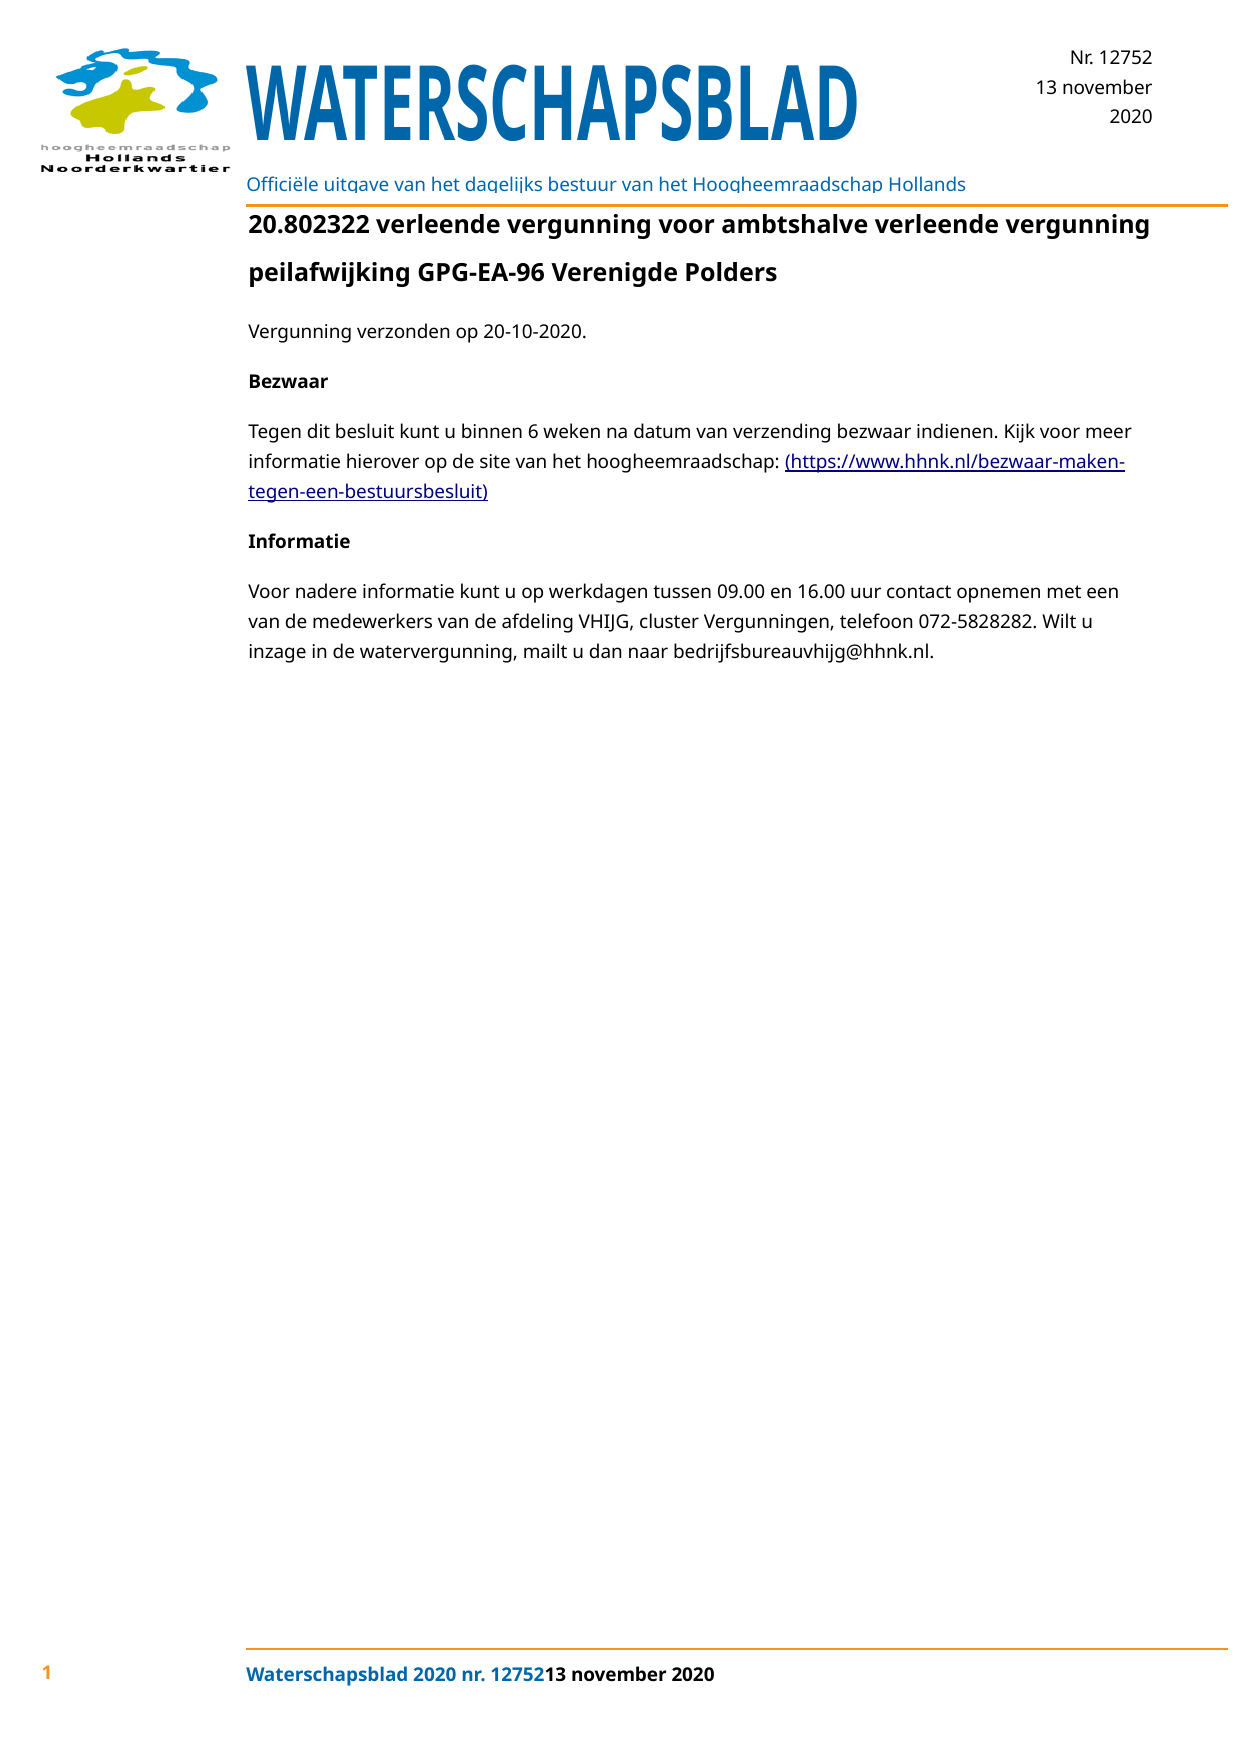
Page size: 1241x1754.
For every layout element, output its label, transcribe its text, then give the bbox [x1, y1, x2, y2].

text Tegen dit besluit kunt u binnen 6 weken na datum van verzending bezwaar indienen. Kijk voor meer informatie hierover op de site van het hoogheemraadschap: (https://www.hhnk.nl/bezwaar-maken-tegen-een-bestuursbesluit) [248, 419, 1152, 504]
text Bezwaar [248, 368, 1152, 394]
text Voor nadere informatie kunt u op werkdagen tussen 09.00 en 16.00 uur contact opnemen met een van de medewerkers van de afdeling VHIJG, cluster Vergunningen, telefoon 072-5828282. Wilt u inzage in de watervergunning, mailt u dan naar bedrijfsbureauvhijg@hhnk.nl. [248, 579, 1152, 664]
picture [41, 47, 231, 172]
text Informatie [248, 528, 1152, 554]
text 20.802322 verleende vergunning voor ambtshalve verleende vergunning peilafwijking GPG-EA-96 Verenigde Polders [248, 207, 1152, 288]
text Vergunning verzonden op 20-10-2020. [248, 318, 1152, 344]
